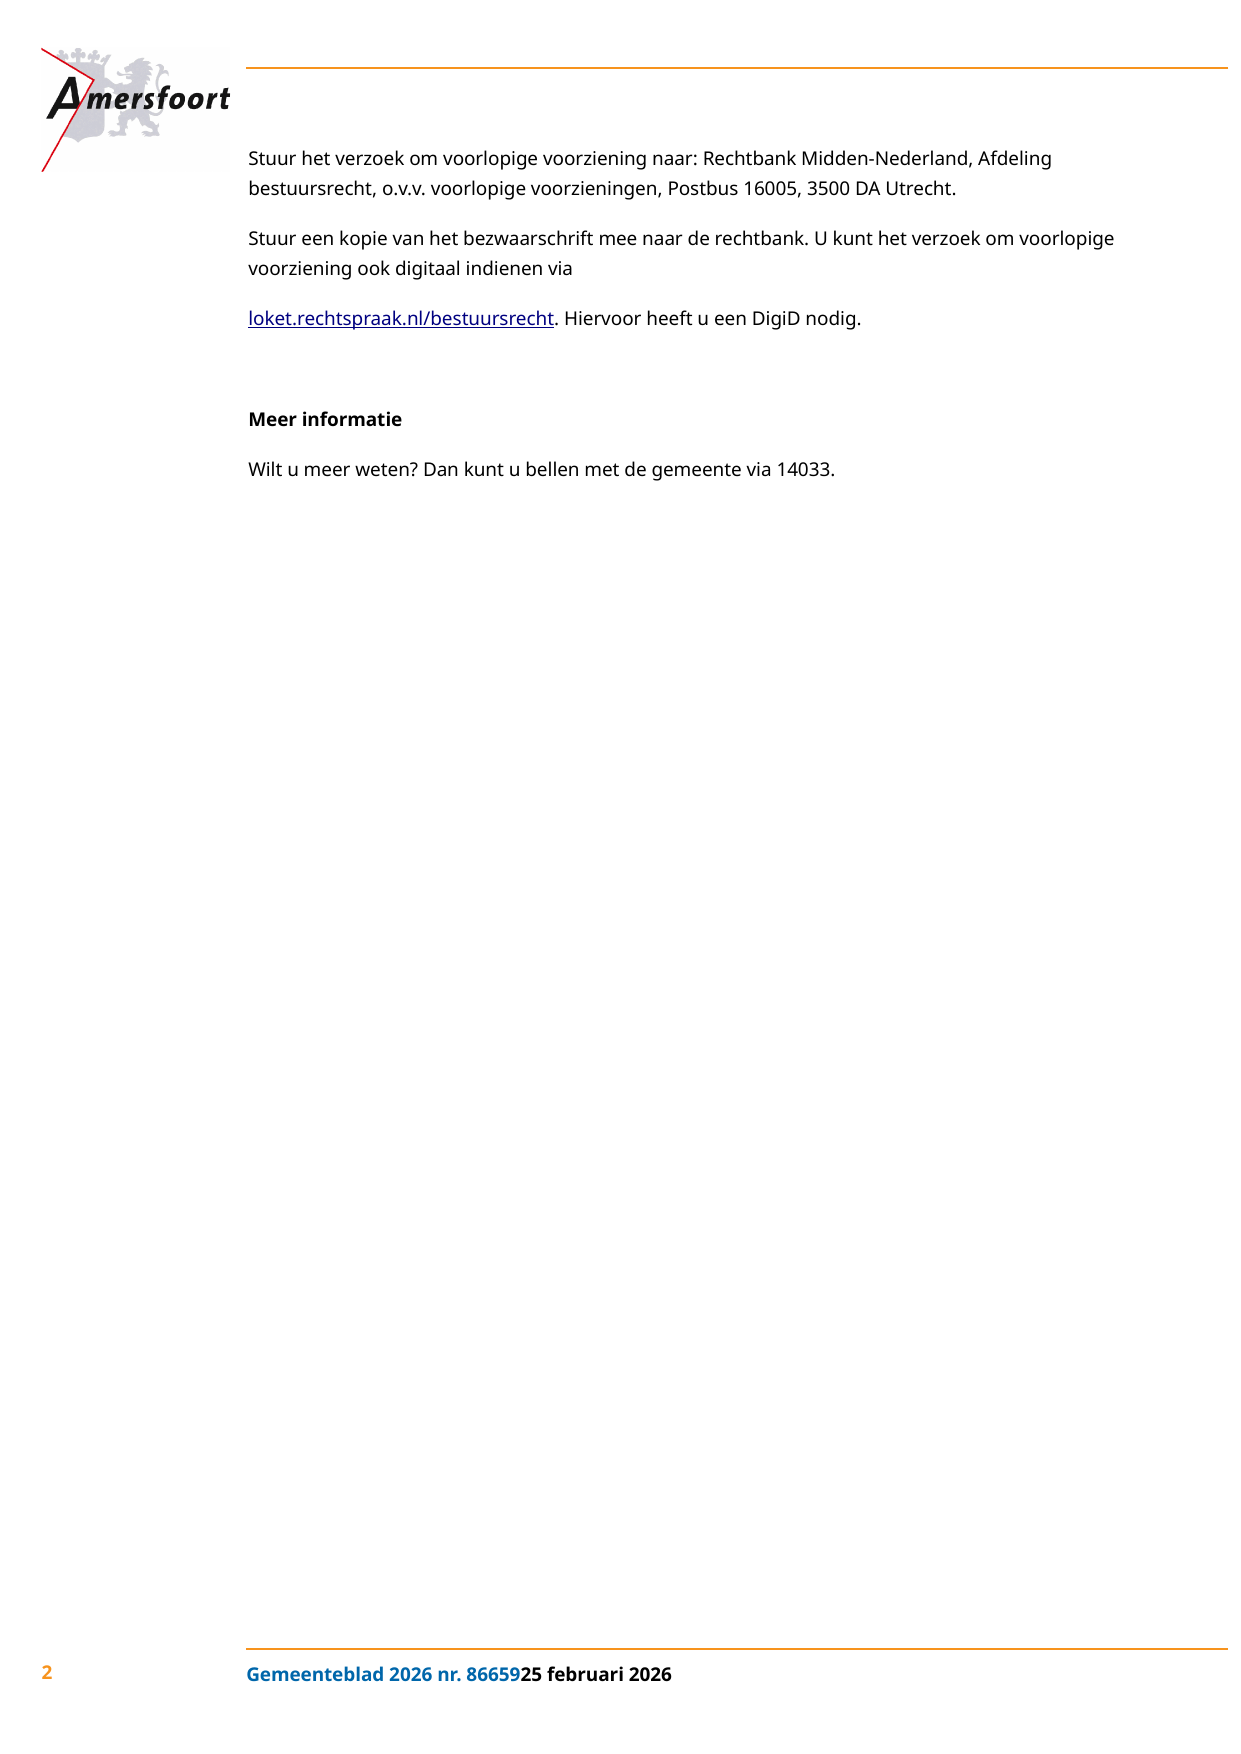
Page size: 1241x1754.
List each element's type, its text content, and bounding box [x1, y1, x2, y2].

text loket.rechtspraak.nl/bestuursrecht. Hiervoor heeft u een DigiD nodig. [248, 305, 1152, 331]
text Stuur het verzoek om voorlopige voorziening naar: Rechtbank Midden-Nederland, Afdeling bestuursrecht, o.v.v. voorlopige voorzieningen, Postbus 16005, 3500 DA Utrecht. [248, 145, 1152, 201]
text Wilt u meer weten? Dan kunt u bellen met de gemeente via 14033. [248, 456, 1152, 482]
text Meer informatie [248, 406, 1152, 432]
text Stuur een kopie van het bezwaarschrift mee naar de rechtbank. U kunt het verzoek om voorlopige voorziening ook digitaal indienen via [248, 225, 1152, 281]
picture [41, 47, 231, 172]
